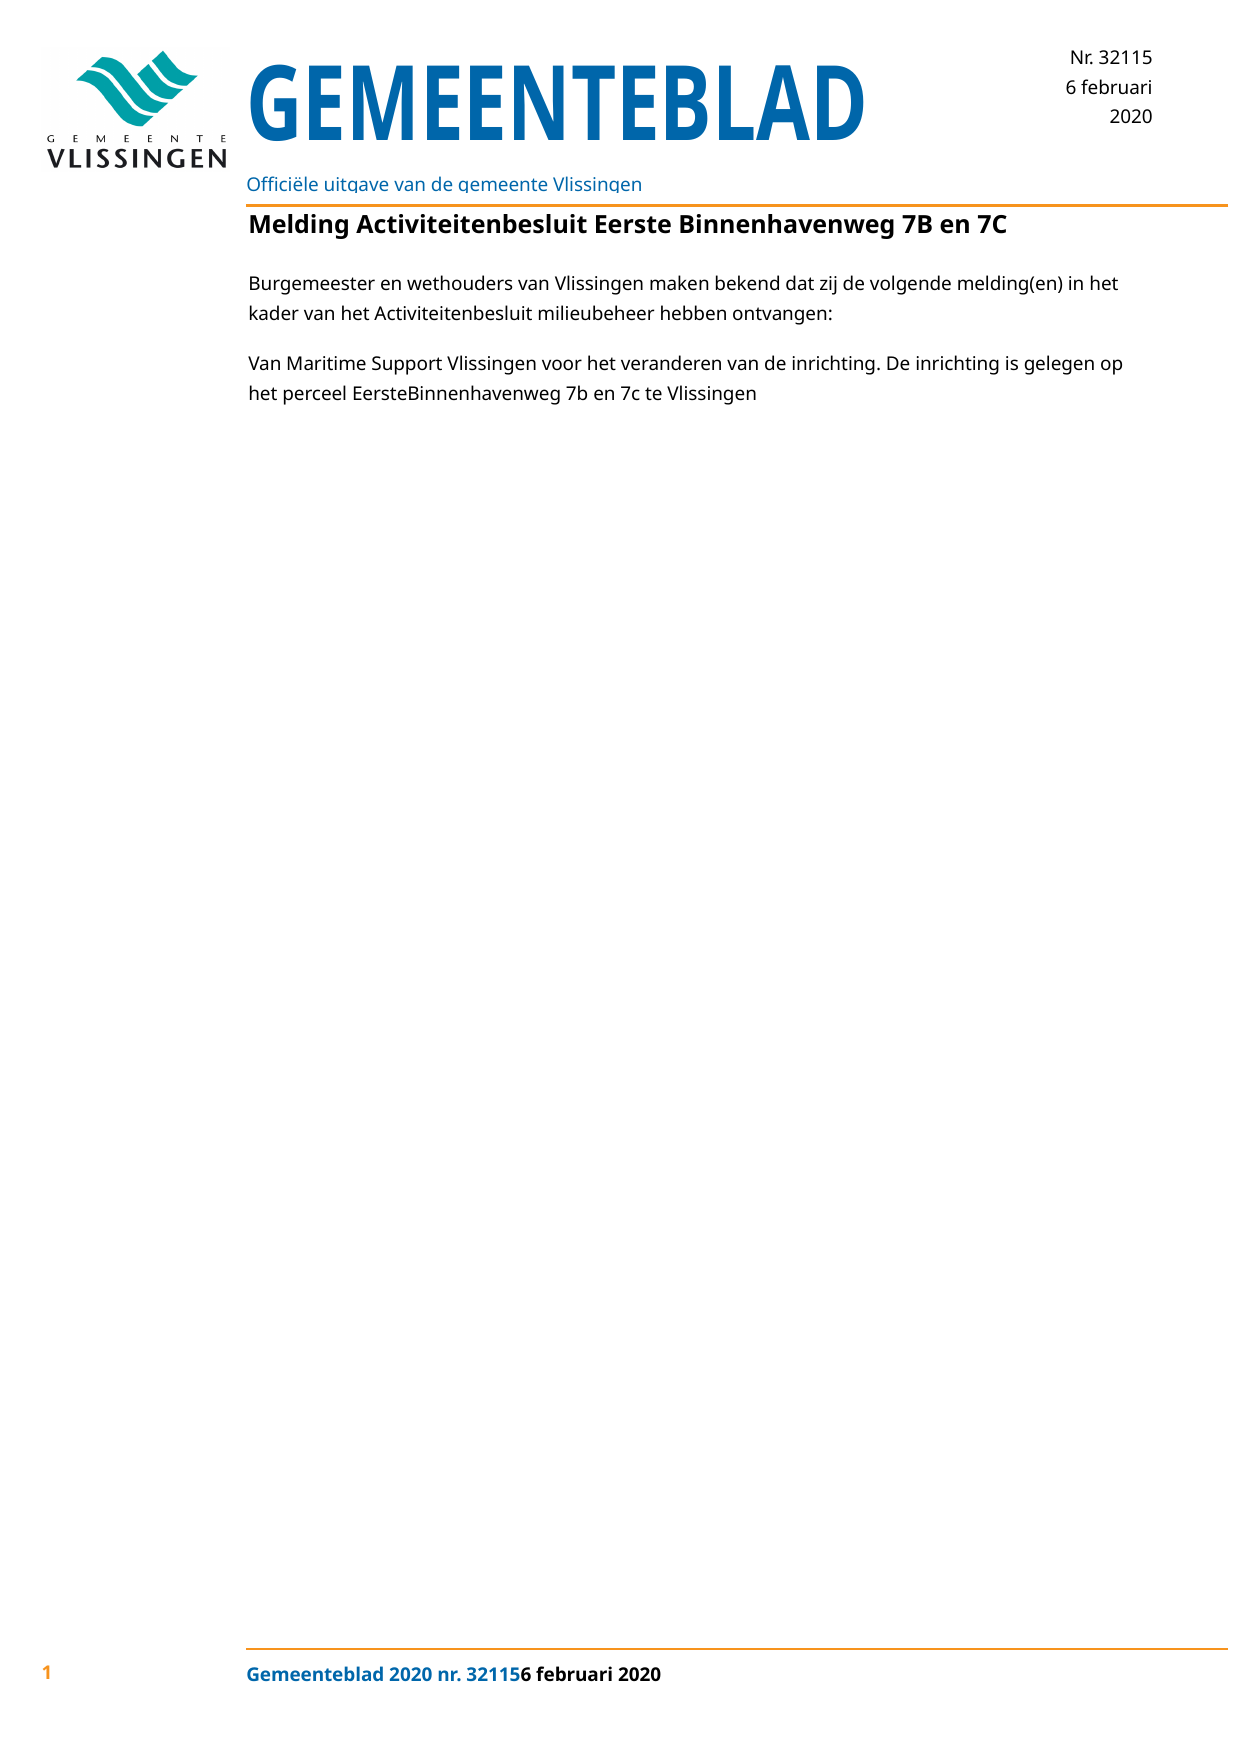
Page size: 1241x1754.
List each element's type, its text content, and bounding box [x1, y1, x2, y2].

text Burgemeester en wethouders van Vlissingen maken bekend dat zij de volgende melding(en) in het kader van het Activiteitenbesluit milieubeheer hebben ontvangen: [248, 270, 1152, 326]
picture [41, 47, 231, 172]
text Van Maritime Support Vlissingen voor het veranderen van de inrichting. De inrichting is gelegen op het perceel EersteBinnenhavenweg 7b en 7c te Vlissingen [248, 350, 1152, 406]
text Melding Activiteitenbesluit Eerste Binnenhavenweg 7B en 7C [248, 207, 1152, 241]
